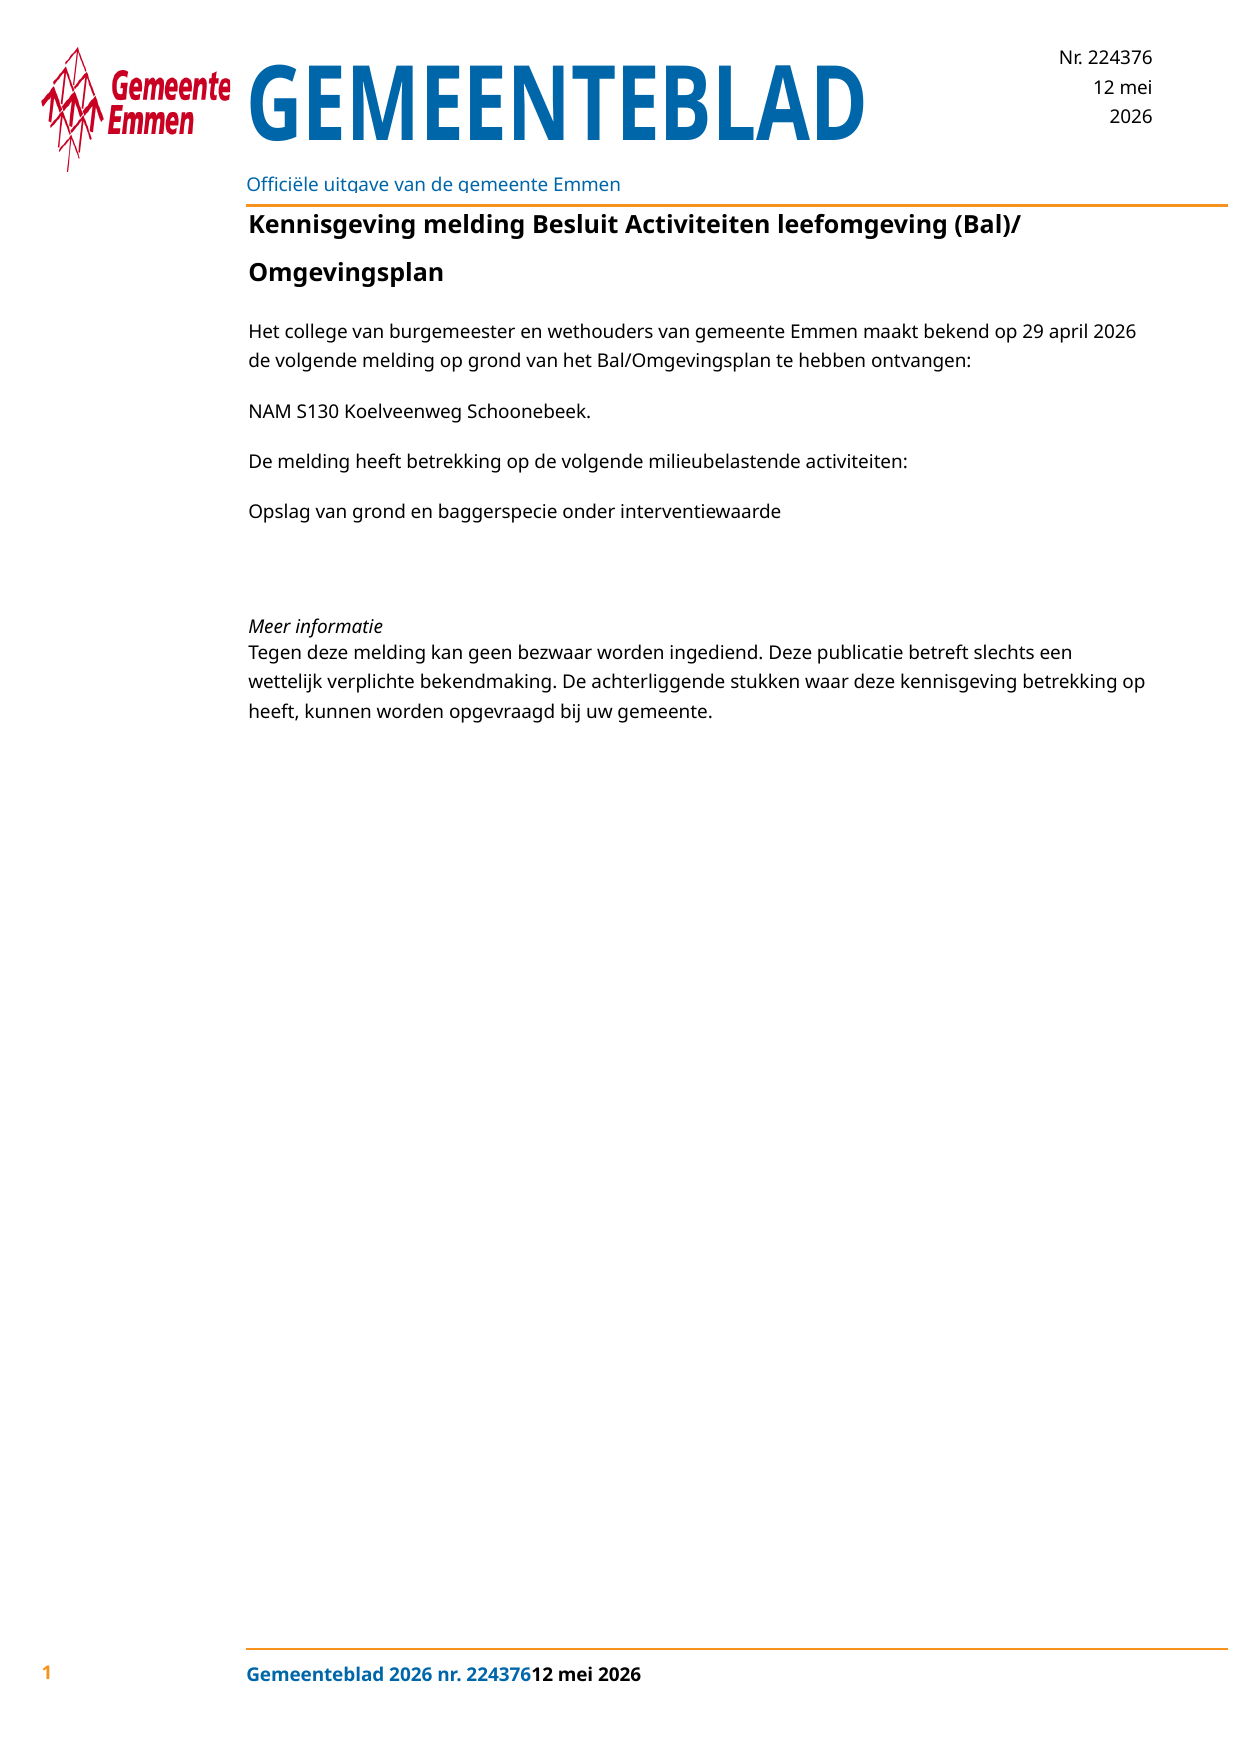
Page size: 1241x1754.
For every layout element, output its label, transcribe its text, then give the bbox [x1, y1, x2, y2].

text Meer informatie [248, 613, 1152, 639]
picture [41, 47, 231, 172]
text NAM S130 Koelveenweg Schoonebeek. [248, 398, 1152, 424]
text Opslag van grond en baggerspecie onder interventiewaarde [248, 499, 1152, 524]
text Tegen deze melding kan geen bezwaar worden ingediend. Deze publicatie betreft slechts een wettelijk verplichte bekendmaking. De achterliggende stukken waar deze kennisgeving betrekking op heeft, kunnen worden opgevraagd bij uw gemeente. [248, 639, 1152, 724]
text Het college van burgemeester en wethouders van gemeente Emmen maakt bekend op 29 april 2026 de volgende melding op grond van het Bal/Omgevingsplan te hebben ontvangen: [248, 318, 1152, 373]
text Kennisgeving melding Besluit Activiteiten leefomgeving (Bal)/ Omgevingsplan [248, 207, 1152, 288]
text De melding heeft betrekking op de volgende milieubelastende activiteiten: [248, 448, 1152, 474]
